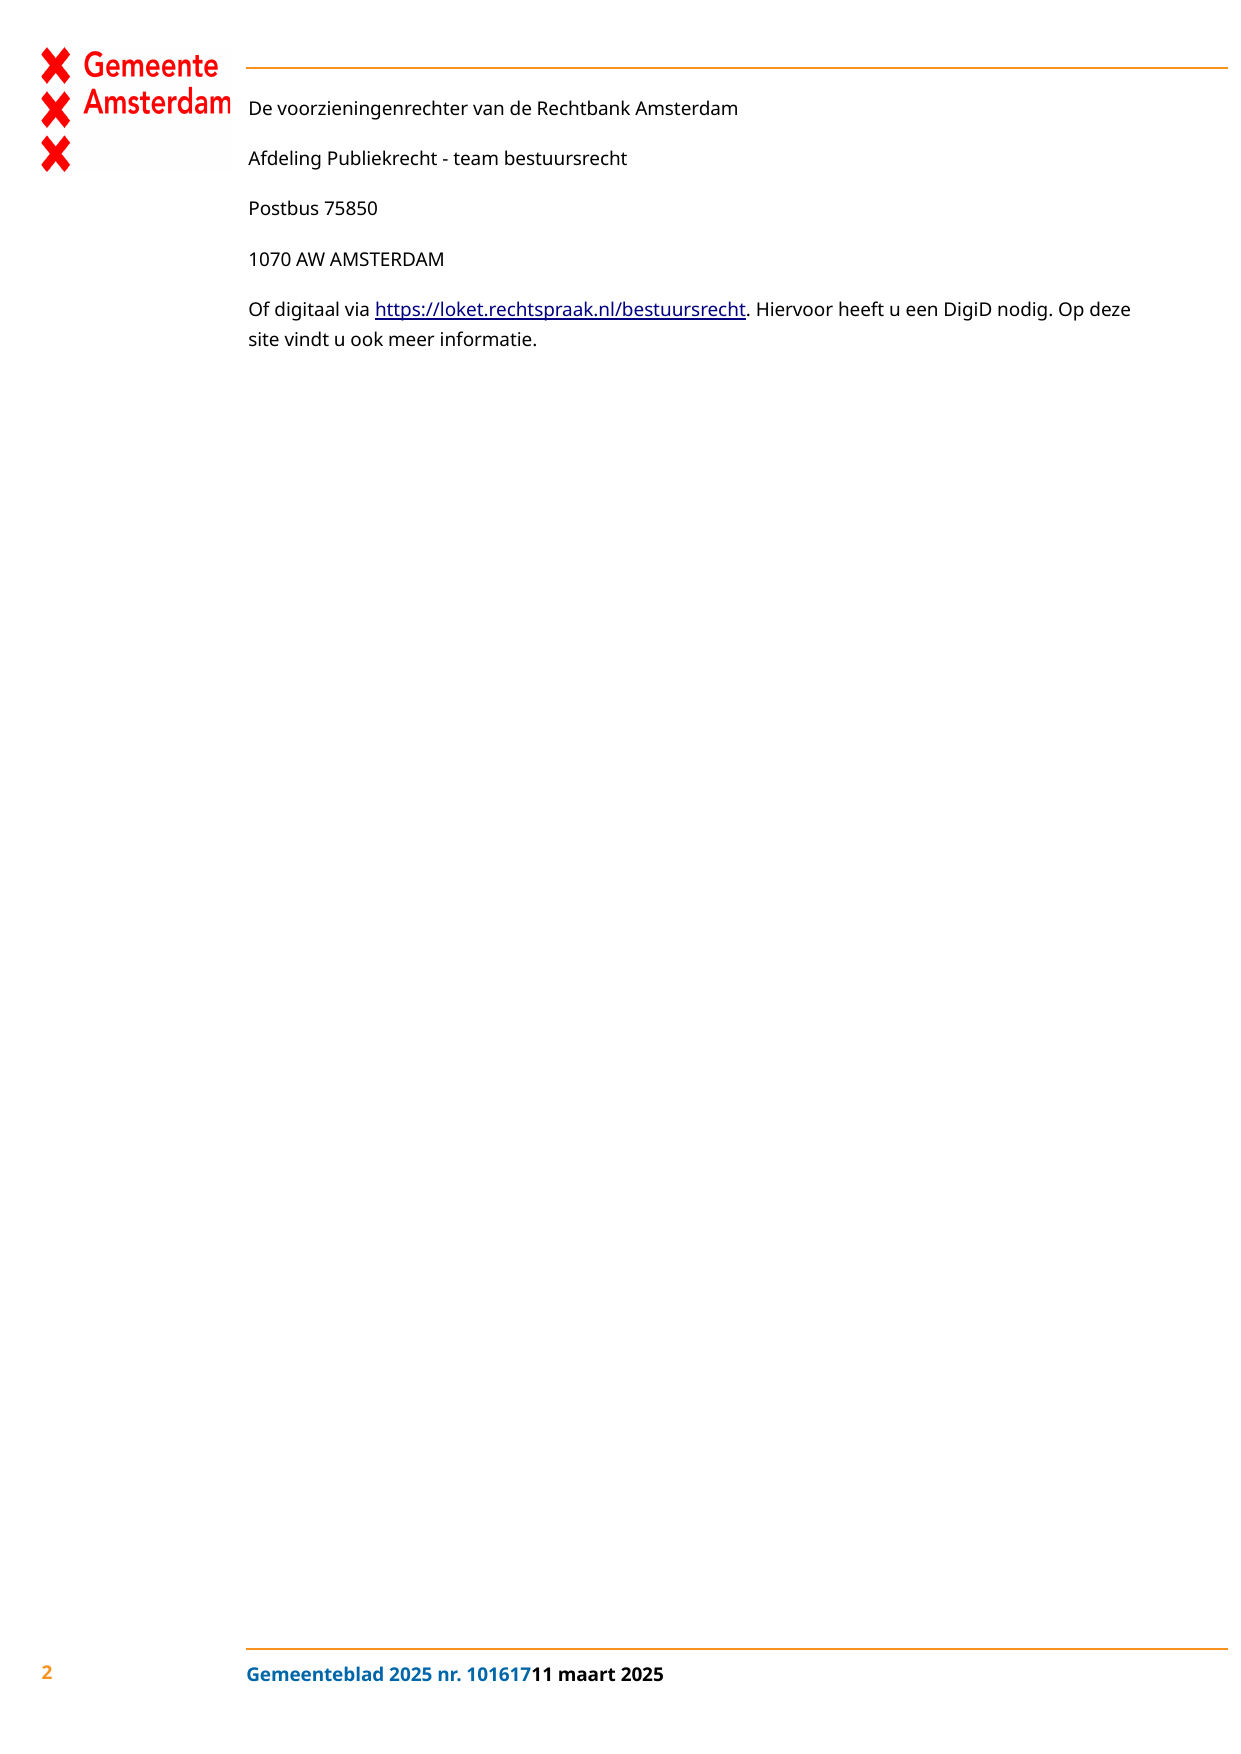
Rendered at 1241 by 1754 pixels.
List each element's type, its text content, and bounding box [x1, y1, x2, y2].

text De voorzieningenrechter van de Rechtbank Amsterdam [248, 95, 1152, 121]
text Postbus 75850 [248, 196, 1152, 221]
picture [41, 47, 231, 172]
text Of digitaal via https://loket.rechtspraak.nl/bestuursrecht. Hiervoor heeft u een DigiD nodig. Op deze site vindt u ook meer informatie. [248, 296, 1152, 352]
text 1070 AW AMSTERDAM [248, 246, 1152, 272]
text Afdeling Publiekrecht - team bestuursrecht [248, 145, 1152, 171]
